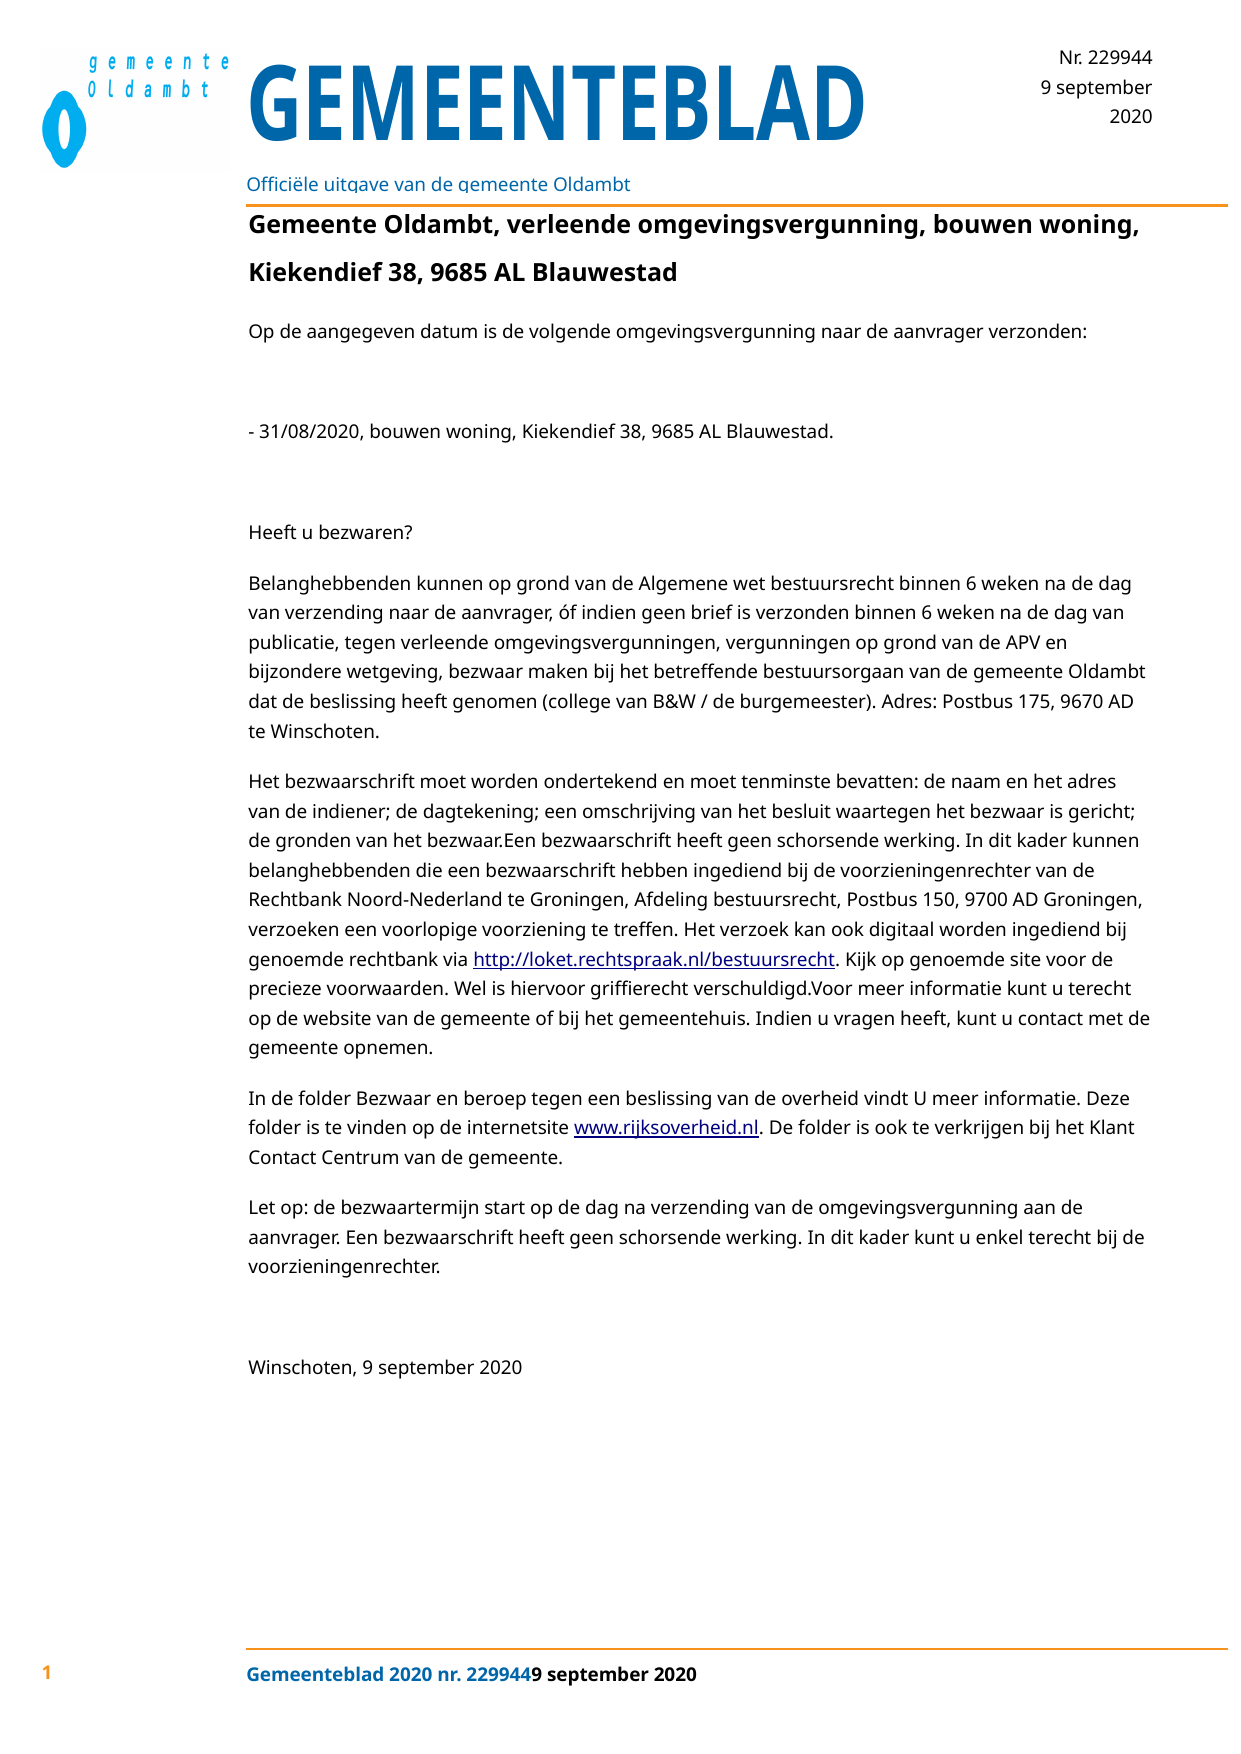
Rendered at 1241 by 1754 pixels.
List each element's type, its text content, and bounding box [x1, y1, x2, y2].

text In de folder Bezwaar en beroep tegen een beslissing van de overheid vindt U meer informatie. Deze folder is te vinden op de internetsite www.rijksoverheid.nl. De folder is ook te verkrijgen bij het Klant Contact Centrum van de gemeente. [248, 1085, 1152, 1170]
text Let op: de bezwaartermijn start op de dag na verzending van de omgevingsvergunning aan de aanvrager. Een bezwaarschrift heeft geen schorsende werking. In dit kader kunt u enkel terecht bij de voorzieningenrechter. [248, 1194, 1152, 1279]
text - 31/08/2020, bouwen woning, Kiekendief 38, 9685 AL Blauwestad. [248, 419, 1152, 444]
text Winschoten, 9 september 2020 [248, 1354, 1152, 1380]
text Het bezwaarschrift moet worden ondertekend en moet tenminste bevatten: de naam en het adres van de indiener; de dagtekening; een omschrijving van het besluit waartegen het bezwaar is gericht; de gronden van het bezwaar.Een bezwaarschrift heeft geen schorsende werking. In dit kader kunnen belanghebbenden die een bezwaarschrift hebben ingediend bij de voorzieningenrechter van de Rechtbank Noord-Nederland te Groningen, Afdeling bestuursrecht, Postbus 150, 9700 AD Groningen, verzoeken een voorlopige voorziening te treffen. Het verzoek kan ook digitaal worden ingediend bij genoemde rechtbank via http://loket.rechtspraak.nl/bestuursrecht. Kijk op genoemde site voor de precieze voorwaarden. Wel is hiervoor griffierecht verschuldigd.Voor meer informatie kunt u terecht op de website van de gemeente of bij het gemeentehuis. Indien u vragen heeft, kunt u contact met de gemeente opnemen. [248, 768, 1152, 1060]
text Heeft u bezwaren? [248, 519, 1152, 545]
text Op de aangegeven datum is de volgende omgevingsvergunning naar de aanvrager verzonden: [248, 318, 1152, 344]
text Gemeente Oldambt, verleende omgevingsvergunning, bouwen woning, Kiekendief 38, 9685 AL Blauwestad [248, 207, 1152, 288]
picture [41, 47, 231, 172]
text Belanghebbenden kunnen op grond van de Algemene wet bestuursrecht binnen 6 weken na de dag van verzending naar de aanvrager, óf indien geen brief is verzonden binnen 6 weken na de dag van publicatie, tegen verleende omgevingsvergunningen, vergunningen op grond van de APV en bijzondere wetgeving, bezwaar maken bij het betreffende bestuursorgaan van de gemeente Oldambt dat de beslissing heeft genomen (college van B&W / de burgemeester). Adres: Postbus 175, 9670 AD te Winschoten. [248, 570, 1152, 744]
